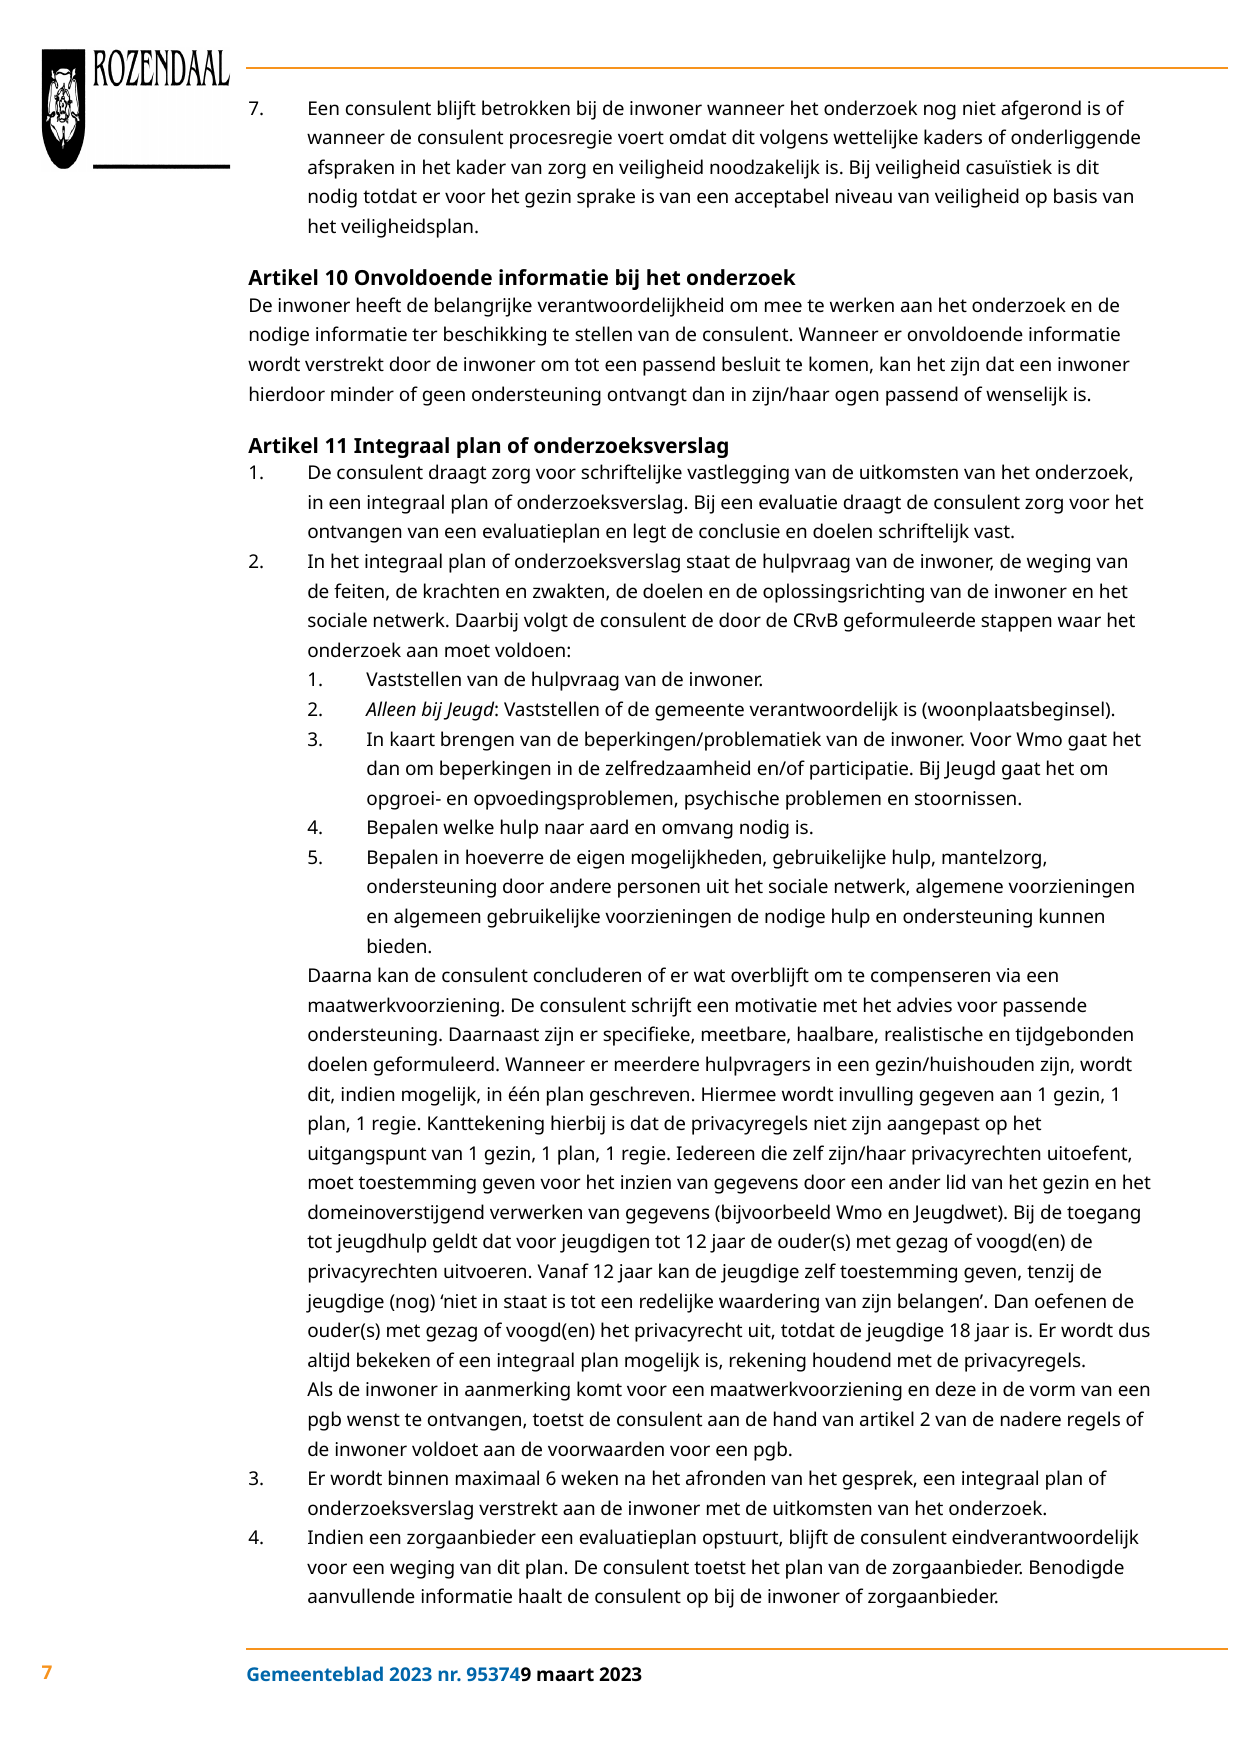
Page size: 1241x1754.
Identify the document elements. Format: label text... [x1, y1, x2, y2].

list De consulent draagt zorg voor schriftelijke vastlegging van de uitkomsten van het onderzoek, in een integraal plan of onderzoeksverslag. Bij een evaluatie draagt de consulent zorg voor het ontvangen van een evaluatieplan en legt de conclusie en doelen schriftelijk vast. [248, 459, 1152, 544]
list In het integraal plan of onderzoeksverslag staat de hulpvraag van de inwoner, de weging van de feiten, de krachten en zwakten, de doelen en de oplossingsrichting van de inwoner en het sociale netwerk. Daarbij volgt de consulent de door de CRvB geformuleerde stappen waar het onderzoek aan moet voldoen: [248, 548, 1152, 663]
list Een consulent blijft betrokken bij de inwoner wanneer het onderzoek nog niet afgerond is of wanneer de consulent procesregie voert omdat dit volgens wettelijke kaders of onderliggende afspraken in het kader van zorg en veiligheid noodzakelijk is. Bij veiligheid casuïstiek is dit nodig totdat er voor het gezin sprake is van een acceptabel niveau van veiligheid op basis van het veiligheidsplan. [248, 95, 1152, 239]
list Bepalen welke hulp naar aard en omvang nodig is. [307, 814, 1152, 840]
picture [41, 47, 231, 172]
list Indien een zorgaanbieder een evaluatieplan opstuurt, blijft de consulent eindverantwoordelijk voor een weging van dit plan. De consulent toetst het plan van de zorgaanbieder. Benodigde aanvullende informatie haalt de consulent op bij de inwoner of zorgaanbieder. [248, 1524, 1152, 1609]
list Als de inwoner in aanmerking komt voor een maatwerkvoorziening en deze in de vorm van een pgb wenst te ontvangen, toetst de consulent aan de hand van artikel 2 van de nadere regels of de inwoner voldoet aan de voorwaarden voor een pgb. [248, 1377, 1152, 1462]
list Daarna kan de consulent concluderen of er wat overblijft om te compenseren via een maatwerkvoorziening. De consulent schrijft een motivatie met het advies voor passende ondersteuning. Daarnaast zijn er specifieke, meetbare, haalbare, realistische en tijdgebonden doelen geformuleerd. Wanneer er meerdere hulpvragers in een gezin/huishouden zijn, wordt dit, indien mogelijk, in één plan geschreven. Hiermee wordt invulling gegeven aan 1 gezin, 1 plan, 1 regie. Kanttekening hierbij is dat de privacyregels niet zijn aangepast op het uitgangspunt van 1 gezin, 1 plan, 1 regie. Iedereen die zelf zijn/haar privacyrechten uitoefent, moet toestemming geven voor het inzien van gegevens door een ander lid van het gezin en het domeinoverstijgend verwerken van gegevens (bijvoorbeeld Wmo en Jeugdwet). Bij de toegang tot jeugdhulp geldt dat voor jeugdigen tot 12 jaar de ouder(s) met gezag of voogd(en) de privacyrechten uitvoeren. Vanaf 12 jaar kan de jeugdige zelf toestemming geven, tenzij de jeugdige (nog) ‘niet in staat is tot een redelijke waardering van zijn belangen’. Dan oefenen de ouder(s) met gezag of voogd(en) het privacyrecht uit, totdat de jeugdige 18 jaar is. Er wordt dus altijd bekeken of een integraal plan mogelijk is, rekening houdend met de privacyregels. [248, 962, 1152, 1373]
list Vaststellen van de hulpvraag van de inwoner. [307, 667, 1152, 692]
list Bepalen in hoeverre de eigen mogelijkheden, gebruikelijke hulp, mantelzorg, ondersteuning door andere personen uit het sociale netwerk, algemene voorzieningen en algemeen gebruikelijke voorzieningen de nodige hulp en ondersteuning kunnen bieden. [307, 844, 1152, 959]
text Artikel 11 Integraal plan of onderzoeksverslag [248, 431, 1152, 459]
text Artikel 10 Onvoldoende informatie bij het onderzoek [248, 263, 1152, 292]
list In kaart brengen van de beperkingen/problematiek van de inwoner. Voor Wmo gaat het dan om beperkingen in de zelfredzaamheid en/of participatie. Bij Jeugd gaat het om opgroei- en opvoedingsproblemen, psychische problemen en stoornissen. [307, 726, 1152, 811]
list Alleen bij Jeugd: Vaststellen of de gemeente verantwoordelijk is (woonplaatsbeginsel). [307, 696, 1152, 722]
list Er wordt binnen maximaal 6 weken na het afronden van het gesprek, een integraal plan of onderzoeksverslag verstrekt aan de inwoner met de uitkomsten van het onderzoek. [248, 1465, 1152, 1521]
text De inwoner heeft de belangrijke verantwoordelijkheid om mee te werken aan het onderzoek en de nodige informatie ter beschikking te stellen van de consulent. Wanneer er onvoldoende informatie wordt verstrekt door de inwoner om tot een passend besluit te komen, kan het zijn dat een inwoner hierdoor minder of geen ondersteuning ontvangt dan in zijn/haar ogen passend of wenselijk is. [248, 292, 1152, 406]
